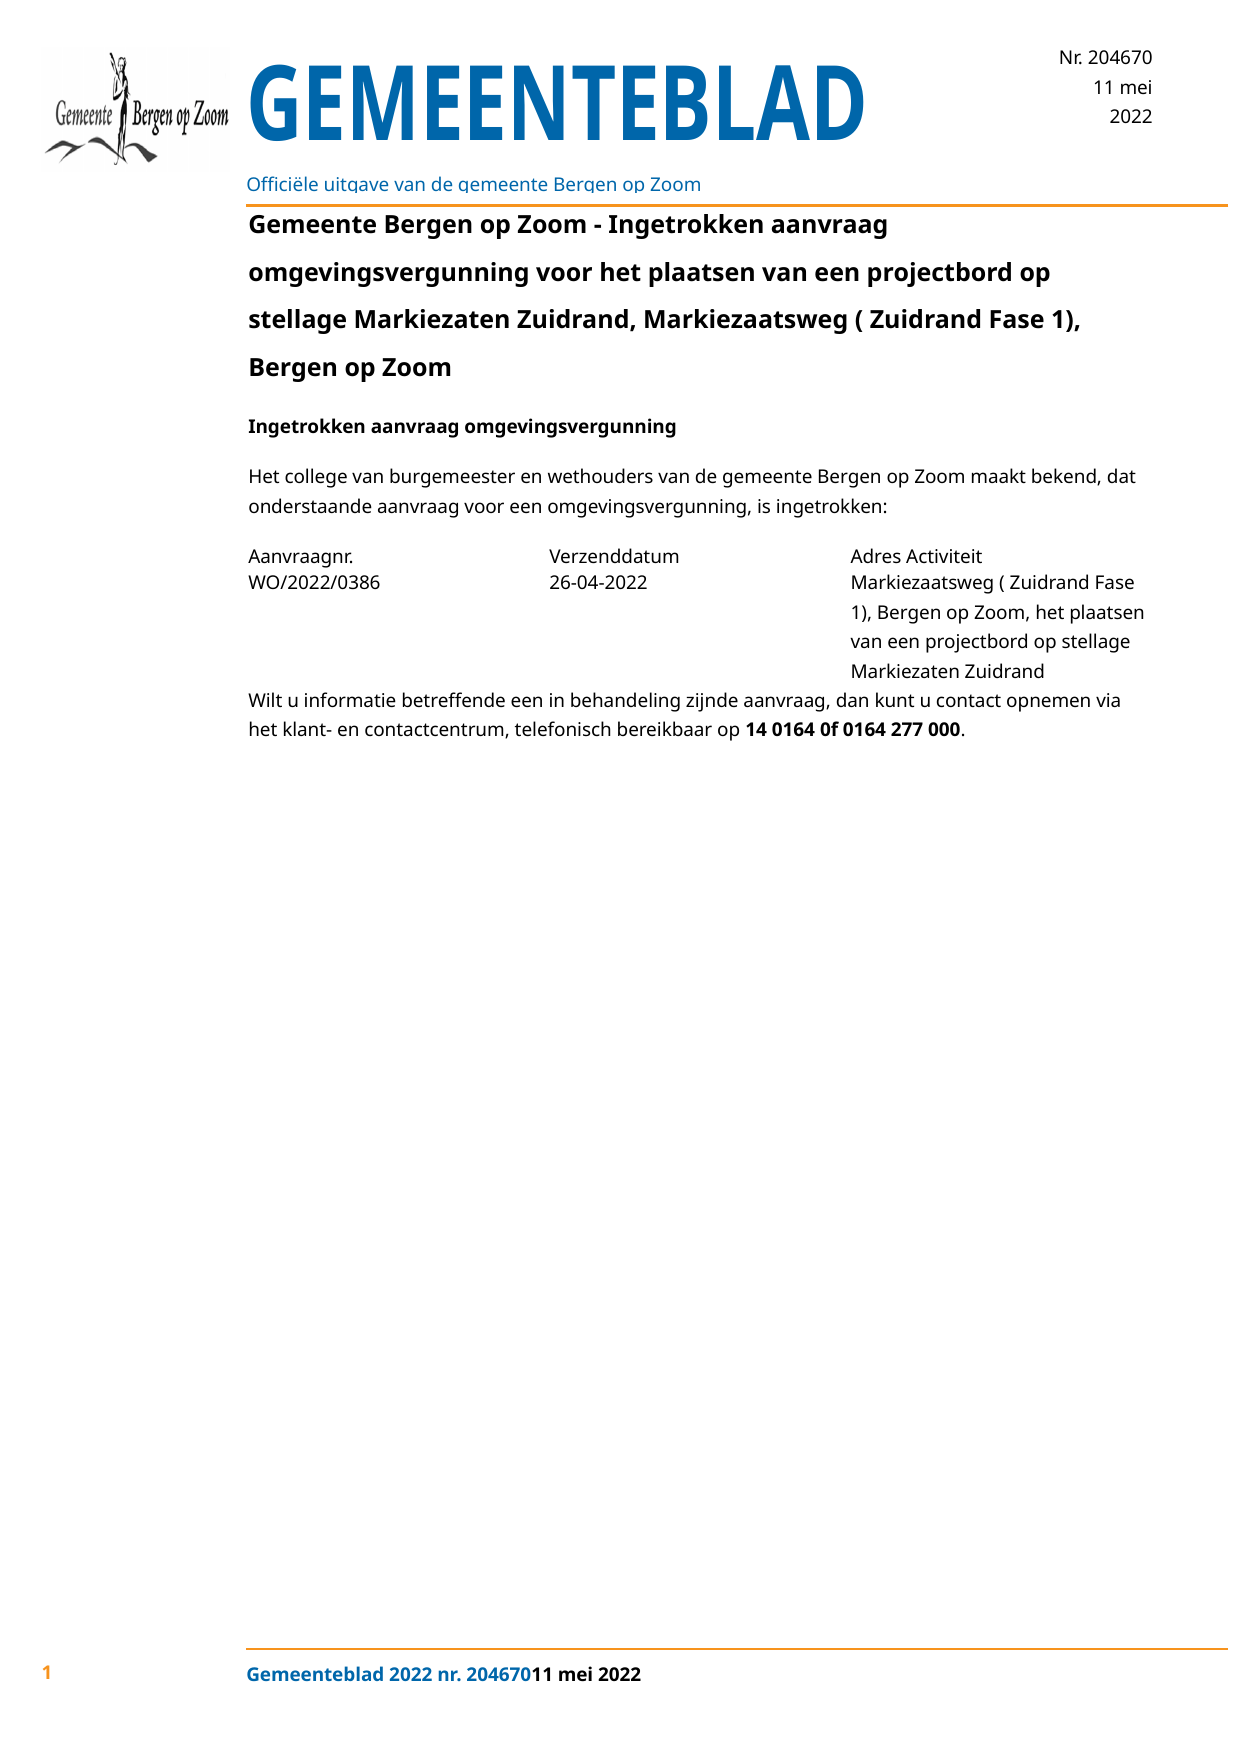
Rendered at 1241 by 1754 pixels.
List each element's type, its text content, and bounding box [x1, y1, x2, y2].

picture [41, 47, 231, 172]
text Ingetrokken aanvraag omgevingsvergunning [248, 413, 1152, 439]
table_cell Markiezaatsweg ( Zuidrand Fase 1), Bergen op Zoom, het plaatsen van een projectbord op stellage Markiezaten Zuidrand [850, 569, 1152, 684]
text Wilt u informatie betreffende een in behandeling zijnde aanvraag, dan kunt u contact opnemen via het klant- en contactcentrum, telefonisch bereikbaar op 14 0164 0f 0164 277 000. [248, 687, 1152, 742]
table_cell WO/2022/0386 [248, 569, 549, 684]
table_header Aanvraagnr. [248, 544, 549, 569]
table_header Adres Activiteit [850, 544, 1152, 569]
text Gemeente Bergen op Zoom - Ingetrokken aanvraag omgevingsvergunning voor het plaatsen van een projectbord op stellage Markiezaten Zuidrand, Markiezaatsweg ( Zuidrand Fase 1), Bergen op Zoom [248, 207, 1152, 384]
table_header Verzenddatum [549, 544, 850, 569]
text Het college van burgemeester en wethouders van de gemeente Bergen op Zoom maakt bekend, dat onderstaande aanvraag voor een omgevingsvergunning, is ingetrokken: [248, 463, 1152, 519]
table_cell 26-04-2022 [549, 569, 850, 684]
